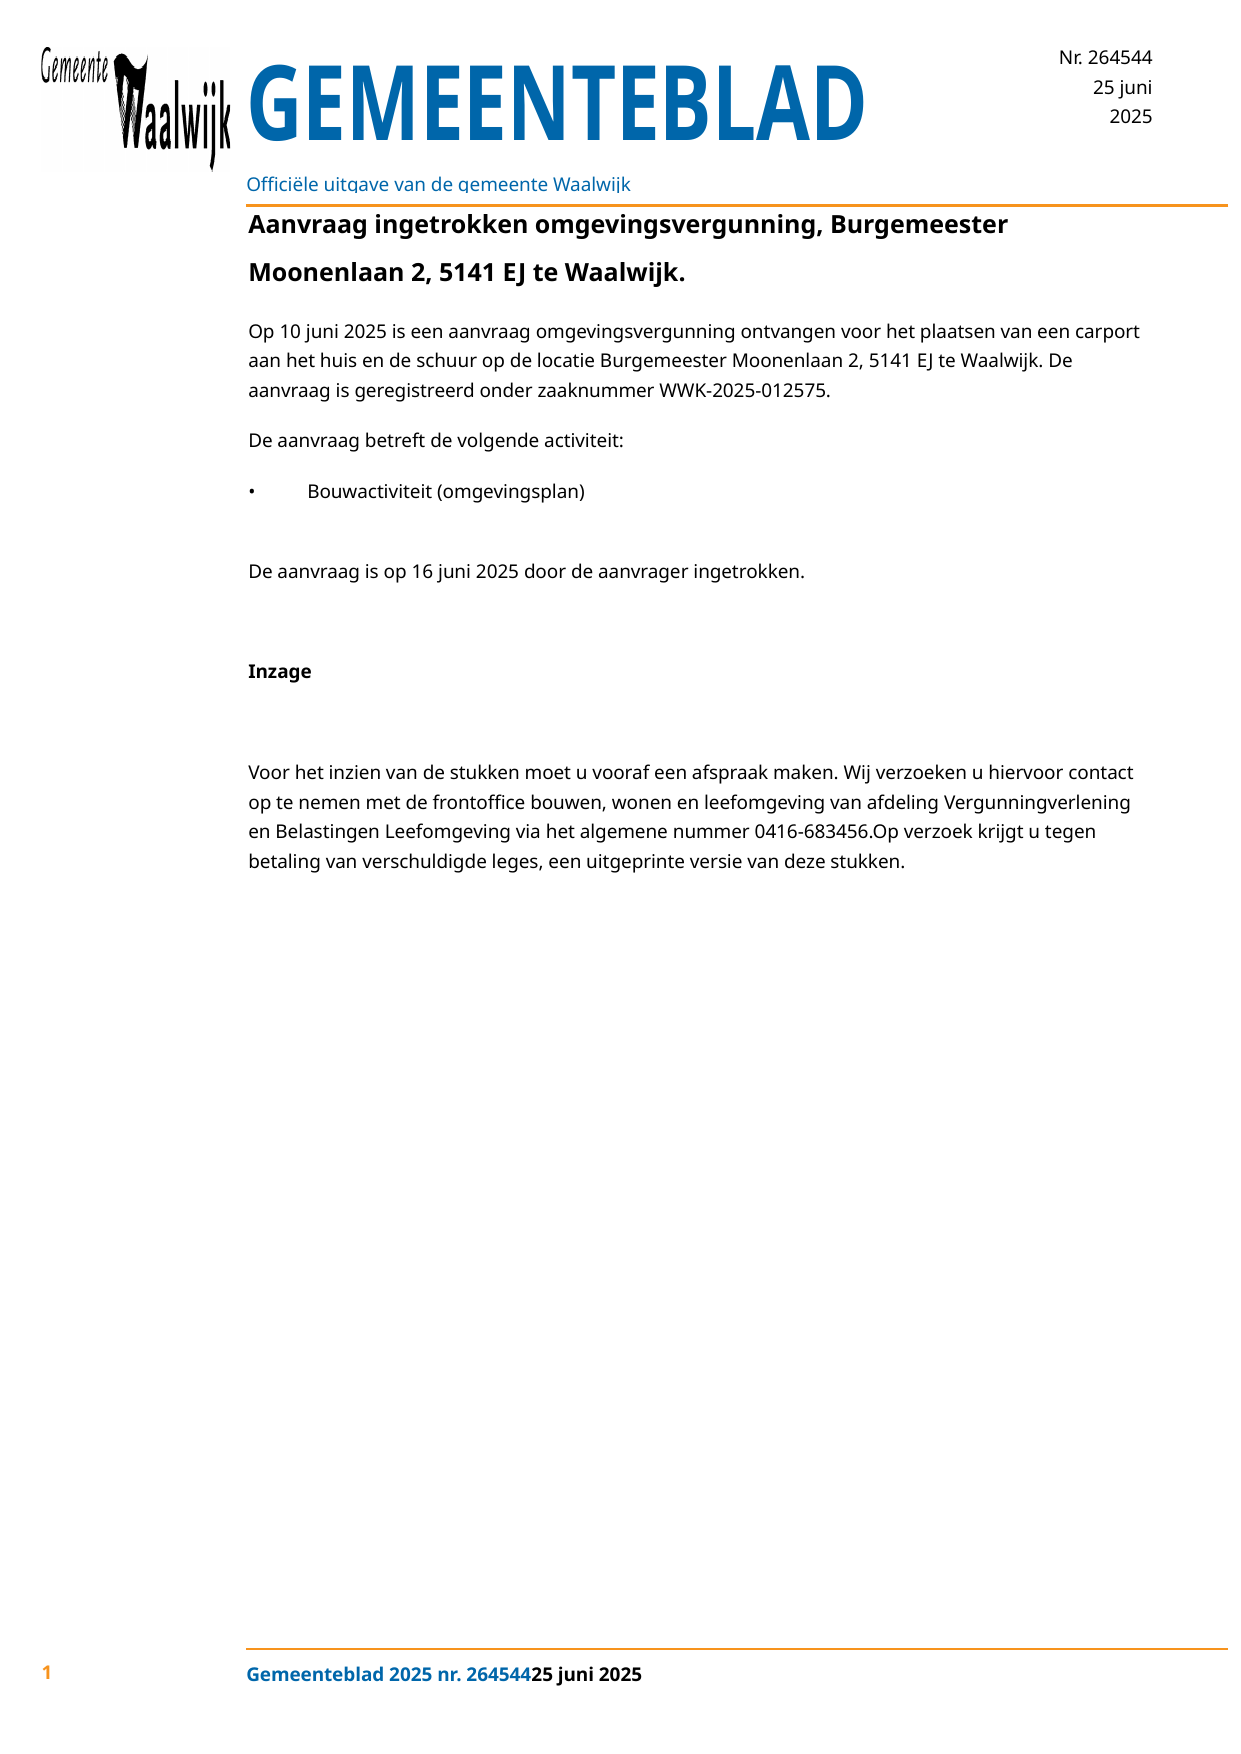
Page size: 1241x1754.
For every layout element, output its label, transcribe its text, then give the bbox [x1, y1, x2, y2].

text Op 10 juni 2025 is een aanvraag omgevingsvergunning ontvangen voor het plaatsen van een carport aan het huis en de schuur op de locatie Burgemeester Moonenlaan 2, 5141 EJ te Waalwijk. De aanvraag is geregistreerd onder zaaknummer WWK-2025-012575. [248, 318, 1152, 403]
text De aanvraag is op 16 juni 2025 door de aanvrager ingetrokken. [248, 558, 1152, 584]
text Inzage [248, 659, 1152, 684]
text Voor het inzien van de stukken moet u vooraf een afspraak maken. Wij verzoeken u hiervoor contact op te nemen met de frontoffice bouwen, wonen en leefomgeving van afdeling Vergunningverlening en Belastingen Leefomgeving via het algemene nummer 0416-683456.Op verzoek krijgt u tegen betaling van verschuldigde leges, een uitgeprinte versie van deze stukken. [248, 759, 1152, 874]
list Bouwactiviteit (omgevingsplan) [248, 478, 1152, 504]
picture [41, 47, 231, 172]
text De aanvraag betreft de volgende activiteit: [248, 427, 1152, 453]
text Aanvraag ingetrokken omgevingsvergunning, Burgemeester Moonenlaan 2, 5141 EJ te Waalwijk. [248, 207, 1152, 288]
